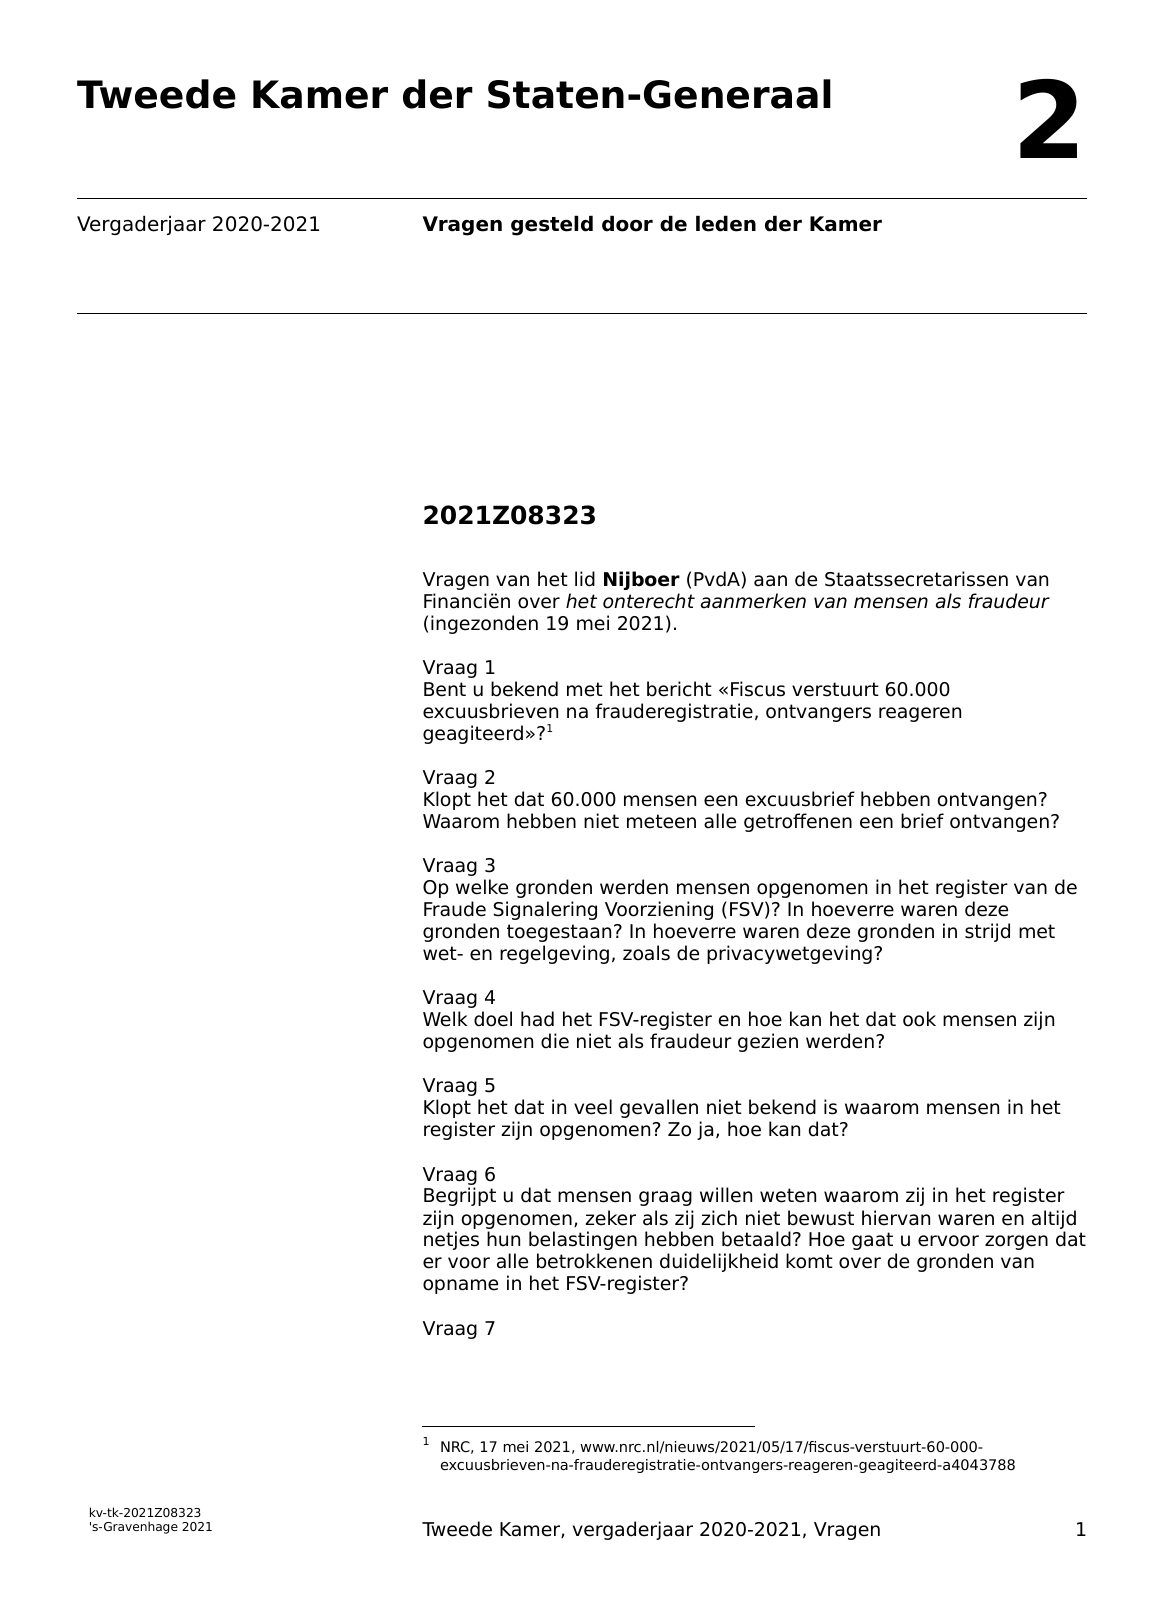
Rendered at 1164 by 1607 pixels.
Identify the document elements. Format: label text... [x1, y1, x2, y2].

text kv-tk-2021Z08323 [88, 1506, 323, 1520]
table_header Tweede Kamer der Staten-Generaal [77, 59, 886, 198]
text 's-Gravenhage 2021 [88, 1520, 323, 1534]
text Bent u bekend met het bericht «Fiscus verstuurt 60.000 excuusbrieven na frauderegistratie, ontvangers reageren geagiteerd»? [422, 679, 1087, 745]
text Op welke gronden werden mensen opgenomen in het register van de Fraude Signalering Voorziening (FSV)? In hoeverre waren deze gronden toegestaan? In hoeverre waren deze gronden in strijd met wet- en regelgeving, zoals de privacywetgeving? [422, 877, 1087, 965]
text Vragen van het lid Nijboer (PvdA) aan de Staatssecretarissen van Financiën over het onterecht aanmerken van mensen als fraudeur (ingezonden 19 mei 2021). [422, 569, 1087, 635]
text 2021Z08323 [422, 501, 1087, 531]
text Welk doel had het FSV-register en hoe kan het dat ook mensen zijn opgenomen die niet als fraudeur gezien werden? [422, 1009, 1087, 1053]
text Vraag 7 [422, 1317, 1087, 1339]
text Vraag 6 [422, 1163, 1087, 1185]
table_cell Vragen gesteld door de leden der Kamer [422, 199, 1087, 313]
text Vraag 1 [422, 657, 1087, 679]
text Vraag 2 [422, 767, 1087, 789]
text NRC, 17 mei 2021, www.nrc.nl/nieuws/2021/05/17/fiscus-verstuurt-60-000-excuusbrieven-na-frauderegistratie-ontvangers-reageren-geagiteerd-a4043788 [422, 1435, 1087, 1474]
table_header 2 [886, 59, 1087, 198]
text Vraag 5 [422, 1075, 1087, 1097]
text Vraag 4 [422, 987, 1087, 1009]
text Begrijpt u dat mensen graag willen weten waarom zij in het register zijn opgenomen, zeker als zij zich niet bewust hiervan waren en altijd netjes hun belastingen hebben betaald? Hoe gaat u ervoor zorgen dat er voor alle betrokkenen duidelijkheid komt over de gronden van opname in het FSV-register? [422, 1185, 1087, 1295]
text Vraag 3 [422, 855, 1087, 877]
text Klopt het dat in veel gevallen niet bekend is waarom mensen in het register zijn opgenomen? Zo ja, hoe kan dat? [422, 1097, 1087, 1141]
table_cell Vergaderjaar 2020-2021 [77, 199, 422, 313]
text Klopt het dat 60.000 mensen een excuusbrief hebben ontvangen? Waarom hebben niet meteen alle getroffenen een brief ontvangen? [422, 789, 1087, 833]
